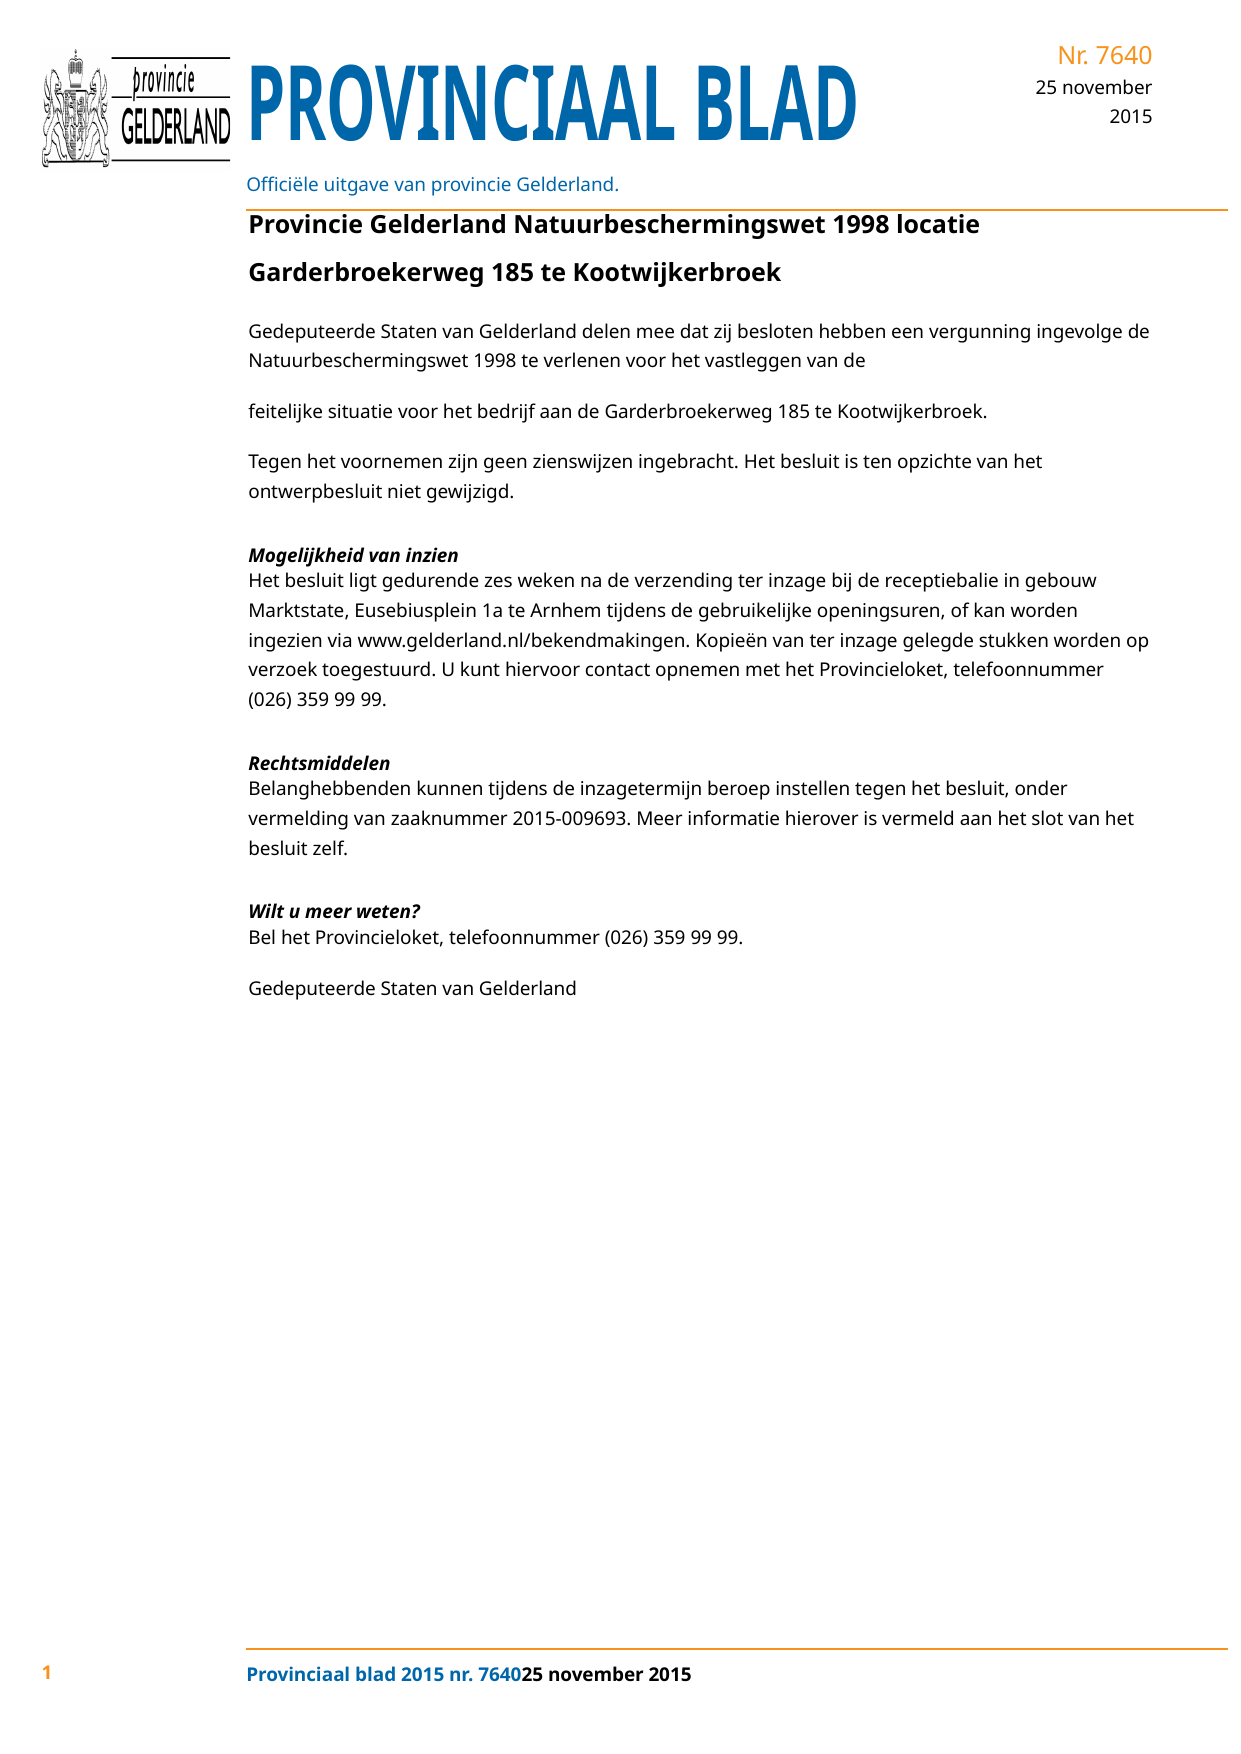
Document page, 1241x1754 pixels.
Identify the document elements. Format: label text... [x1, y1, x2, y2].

text Bel het Provincieloket, telefoonnummer (026) 359 99 99. [248, 924, 1152, 950]
text Mogelijkheid van inzien [248, 542, 1152, 568]
text Gedeputeerde Staten van Gelderland [248, 975, 1152, 1001]
text Wilt u meer weten? [248, 899, 1152, 924]
text Rechtsmiddelen [248, 750, 1152, 776]
text Het besluit ligt gedurende zes weken na de verzending ter inzage bij de receptiebalie in gebouw Marktstate, Eusebiusplein 1a te Arnhem tijdens de gebruikelijke openingsuren, of kan worden ingezien via www.gelderland.nl/bekendmakingen. Kopieën van ter inzage gelegde stukken worden op verzoek toegestuurd. U kunt hiervoor contact opnemen met het Provincieloket, telefoonnummer (026) 359 99 99. [248, 568, 1152, 712]
picture [41, 47, 231, 172]
text Provincie Gelderland Natuurbeschermingswet 1998 locatie Garderbroekerweg 185 te Kootwijkerbroek [248, 211, 1152, 288]
text Gedeputeerde Staten van Gelderland delen mee dat zij besloten hebben een vergunning ingevolge de Natuurbeschermingswet 1998 te verlenen voor het vastleggen van de [248, 318, 1152, 373]
text Tegen het voornemen zijn geen zienswijzen ingebracht. Het besluit is ten opzichte van het ontwerpbesluit niet gewijzigd. [248, 448, 1152, 504]
text feitelijke situatie voor het bedrijf aan de Garderbroekerweg 185 te Kootwijkerbroek. [248, 398, 1152, 424]
text Belanghebbenden kunnen tijdens de inzagetermijn beroep instellen tegen het besluit, onder vermelding van zaaknummer 2015-009693. Meer informatie hierover is vermeld aan het slot van het besluit zelf. [248, 776, 1152, 861]
